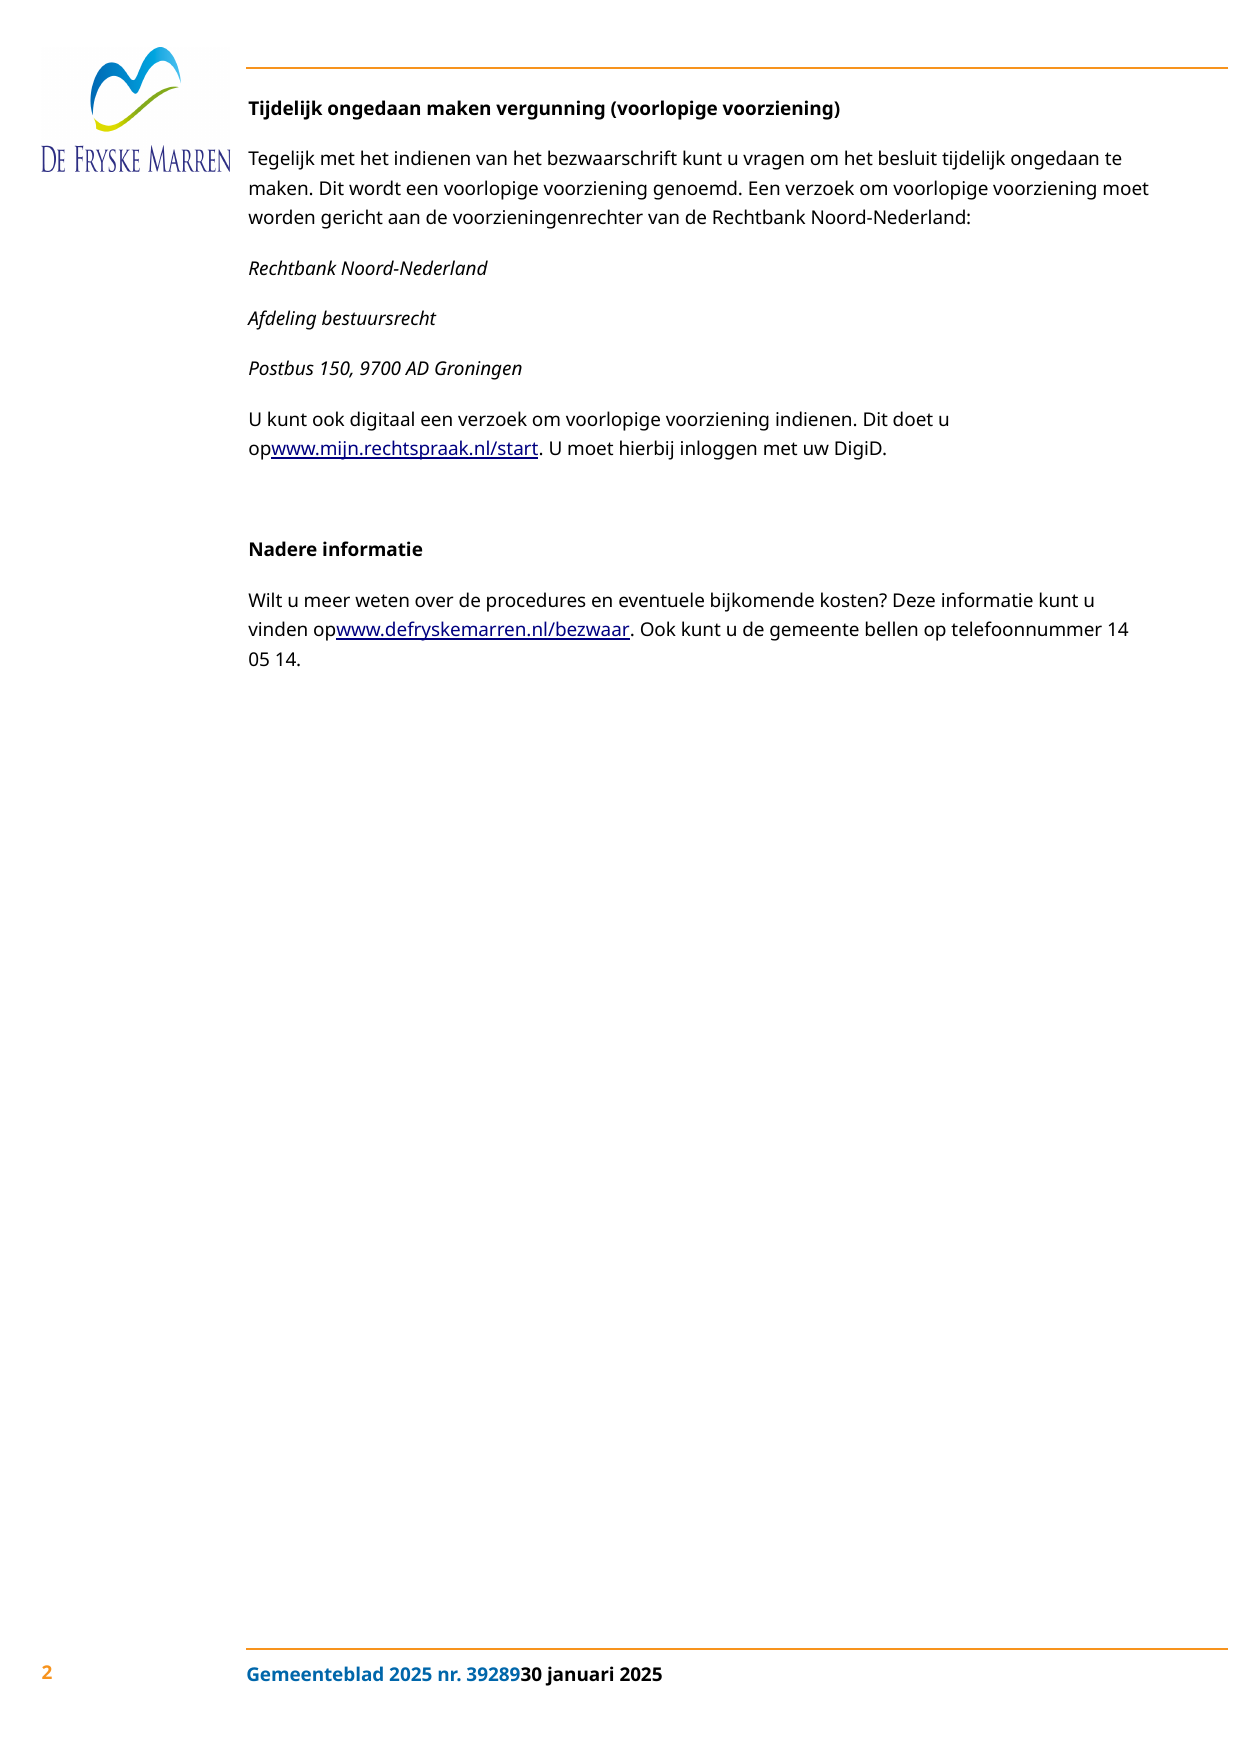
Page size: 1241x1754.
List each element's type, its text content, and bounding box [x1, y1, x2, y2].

picture [41, 47, 231, 172]
text Tijdelijk ongedaan maken vergunning (voorlopige voorziening) [248, 95, 1152, 121]
text U kunt ook digitaal een verzoek om voorlopige voorziening indienen. Dit doet u opwww.mijn.rechtspraak.nl/start. U moet hierbij inloggen met uw DigiD. [248, 406, 1152, 461]
text Rechtbank Noord-Nederland [248, 255, 1152, 281]
text Nadere informatie [248, 536, 1152, 562]
text Postbus 150, 9700 AD Groningen [248, 356, 1152, 381]
text Tegelijk met het indienen van het bezwaarschrift kunt u vragen om het besluit tijdelijk ongedaan te maken. Dit wordt een voorlopige voorziening genoemd. Een verzoek om voorlopige voorziening moet worden gericht aan de voorzieningenrechter van de Rechtbank Noord-Nederland: [248, 145, 1152, 230]
text Wilt u meer weten over de procedures en eventuele bijkomende kosten? Deze informatie kunt u vinden opwww.defryskemarren.nl/bezwaar. Ook kunt u de gemeente bellen op telefoonnummer 14 05 14. [248, 587, 1152, 672]
text Afdeling bestuursrecht [248, 305, 1152, 331]
